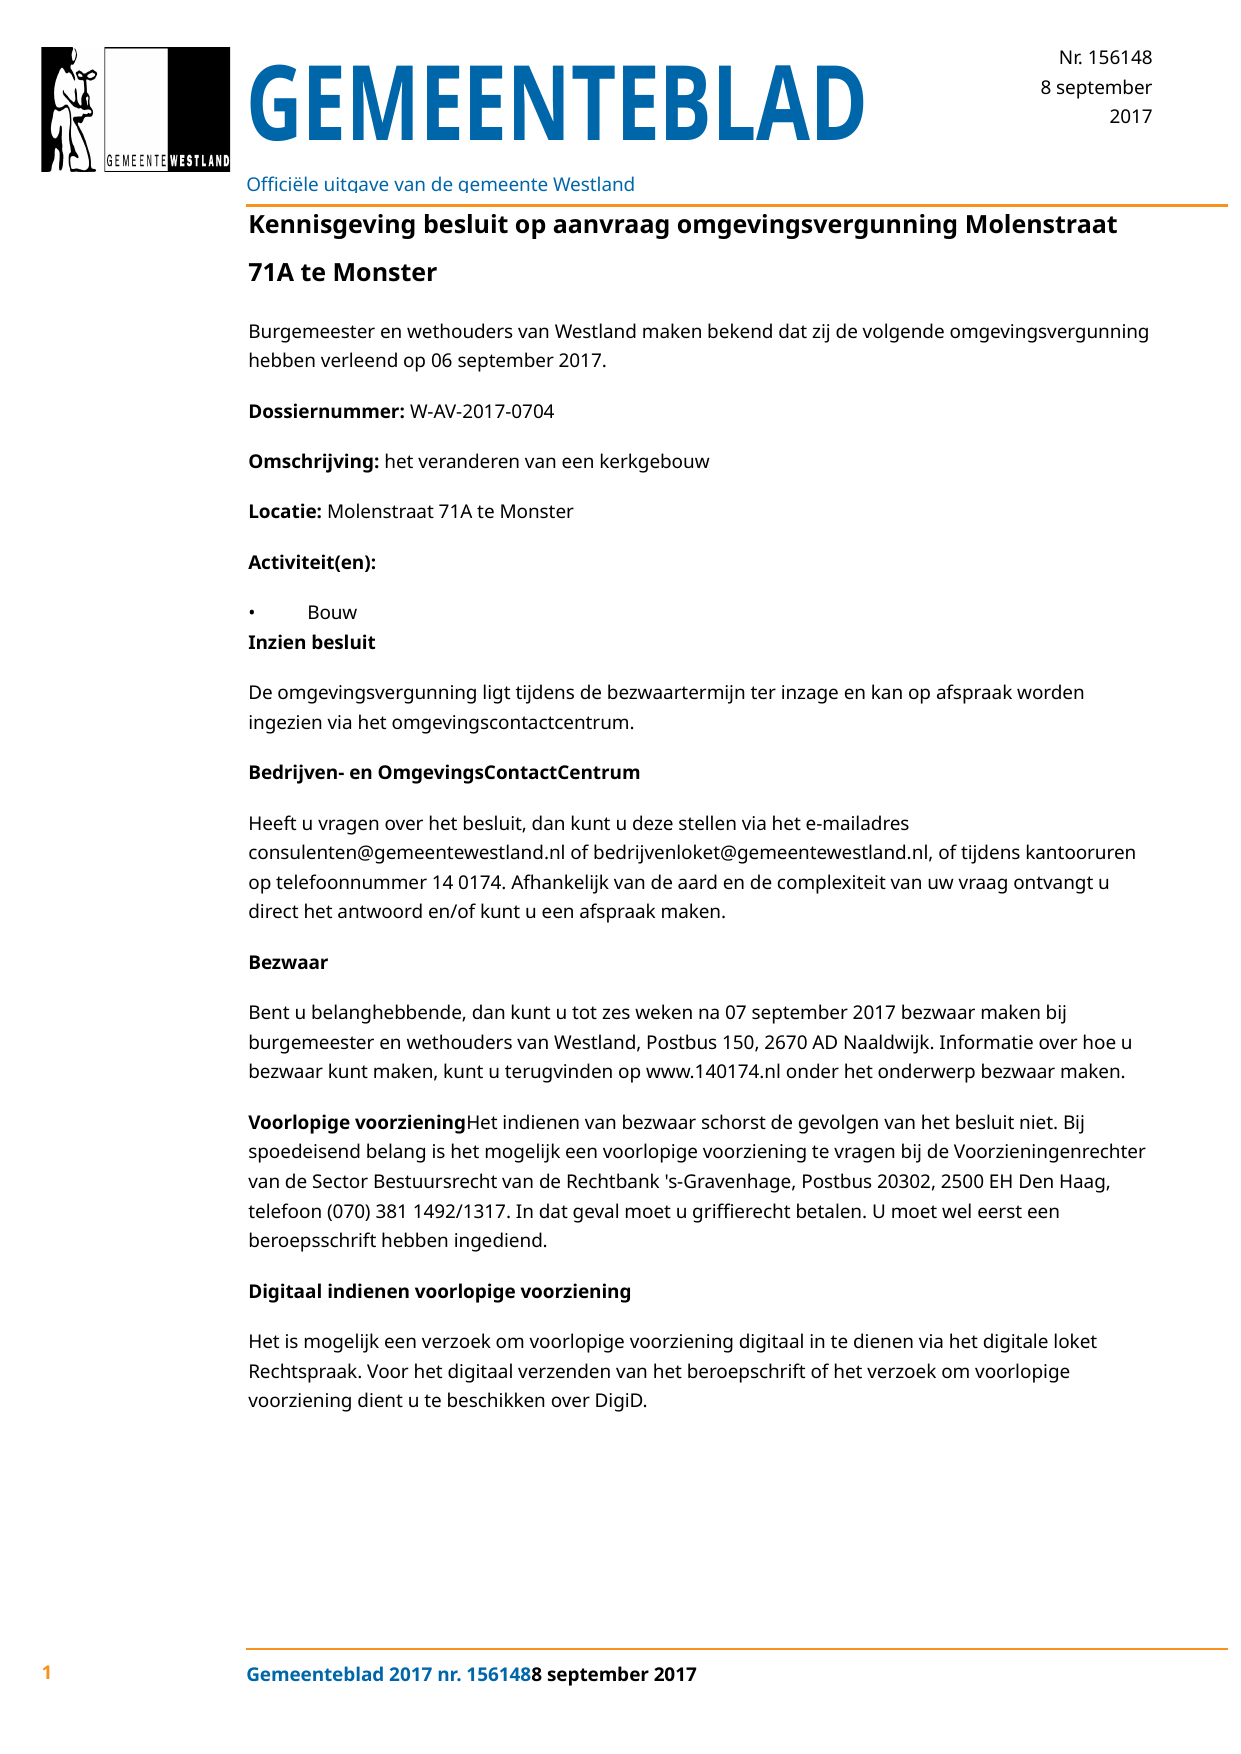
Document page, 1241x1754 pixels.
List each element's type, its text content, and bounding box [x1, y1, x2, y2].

picture [41, 47, 231, 172]
text De omgevingsvergunning ligt tijdens de bezwaartermijn ter inzage en kan op afspraak worden ingezien via het omgevingscontactcentrum. [248, 679, 1152, 735]
text Burgemeester en wethouders van Westland maken bekend dat zij de volgende omgevingsvergunning hebben verleend op 06 september 2017. [248, 318, 1152, 373]
text Voorlopige voorzieningHet indienen van bezwaar schorst de gevolgen van het besluit niet. Bij spoedeisend belang is het mogelijk een voorlopige voorziening te vragen bij de Voorzieningenrechter van de Sector Bestuursrecht van de Rechtbank 's-Gravenhage, Postbus 20302, 2500 EH Den Haag, telefoon (070) 381 1492/1317. In dat geval moet u griffierecht betalen. U moet wel eerst een beroepsschrift hebben ingediend. [248, 1109, 1152, 1253]
text Digitaal indienen voorlopige voorziening [248, 1278, 1152, 1304]
text Heeft u vragen over het besluit, dan kunt u deze stellen via het e-mailadres consulenten@gemeentewestland.nl of bedrijvenloket@gemeentewestland.nl, of tijdens kantooruren op telefoonnummer 14 0174. Afhankelijk van de aard en de complexiteit van uw vraag ontvangt u direct het antwoord en/of kunt u een afspraak maken. [248, 810, 1152, 924]
text Bedrijven- en OmgevingsContactCentrum [248, 759, 1152, 785]
text Het is mogelijk een verzoek om voorlopige voorziening digitaal in te dienen via het digitale loket Rechtspraak. Voor het digitaal verzenden van het beroepschrift of het verzoek om voorlopige voorziening dient u te beschikken over DigiD. [248, 1328, 1152, 1413]
text Inzien besluit [248, 629, 1152, 655]
text Kennisgeving besluit op aanvraag omgevingsvergunning Molenstraat 71A te Monster [248, 207, 1152, 288]
text Dossiernummer: W-AV-2017-0704 [248, 398, 1152, 424]
text Bezwaar [248, 949, 1152, 975]
text Bent u belanghebbende, dan kunt u tot zes weken na 07 september 2017 bezwaar maken bij burgemeester en wethouders van Westland, Postbus 150, 2670 AD Naaldwijk. Informatie over hoe u bezwaar kunt maken, kunt u terugvinden op www.140174.nl onder het onderwerp bezwaar maken. [248, 999, 1152, 1084]
text Omschrijving: het veranderen van een kerkgebouw [248, 448, 1152, 474]
text Locatie: Molenstraat 71A te Monster [248, 499, 1152, 524]
text Activiteit(en): [248, 549, 1152, 575]
list Bouw [248, 599, 1152, 625]
